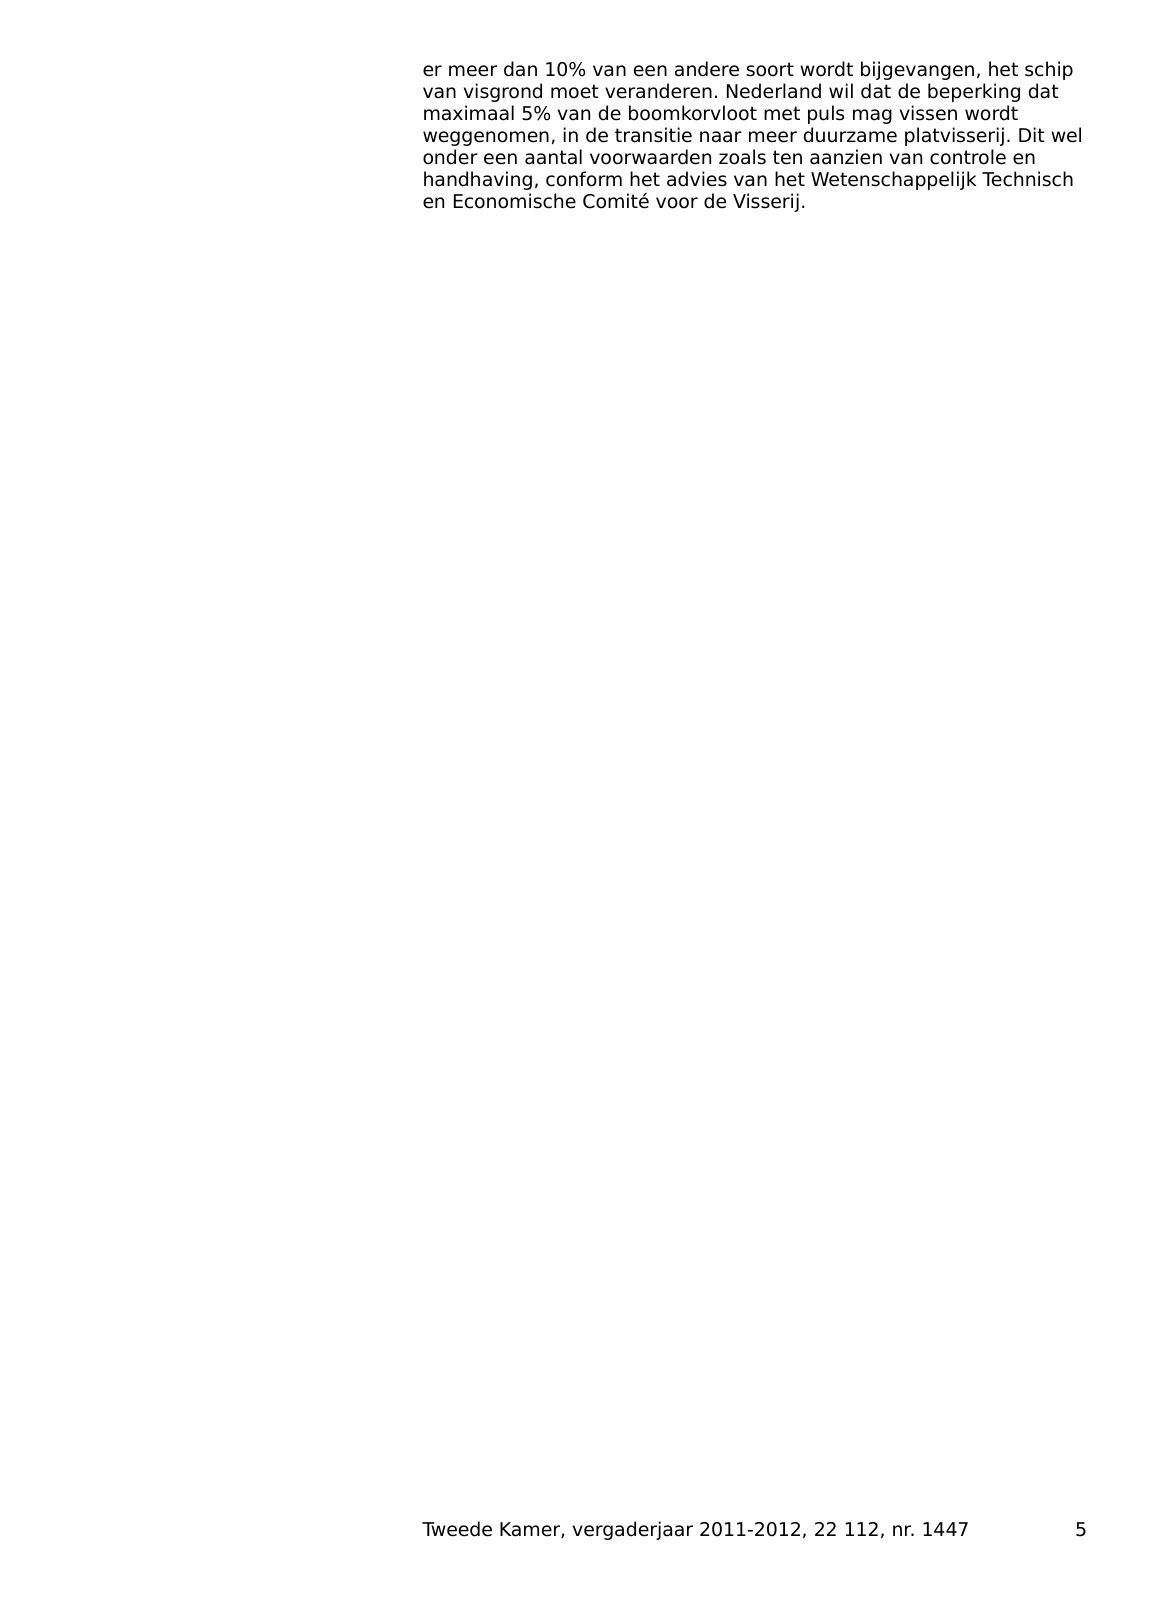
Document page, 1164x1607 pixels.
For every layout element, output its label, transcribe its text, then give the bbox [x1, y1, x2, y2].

text er meer dan 10% van een andere soort wordt bijgevangen, het schip van visgrond moet veranderen. Nederland wil dat de beperking dat maximaal 5% van de boomkorvloot met puls mag vissen wordt weggenomen, in de transitie naar meer duurzame platvisserij. Dit wel onder een aantal voorwaarden zoals ten aanzien van controle en handhaving, conform het advies van het Wetenschappelijk Technisch en Economische Comité voor de Visserij. [422, 59, 1087, 213]
